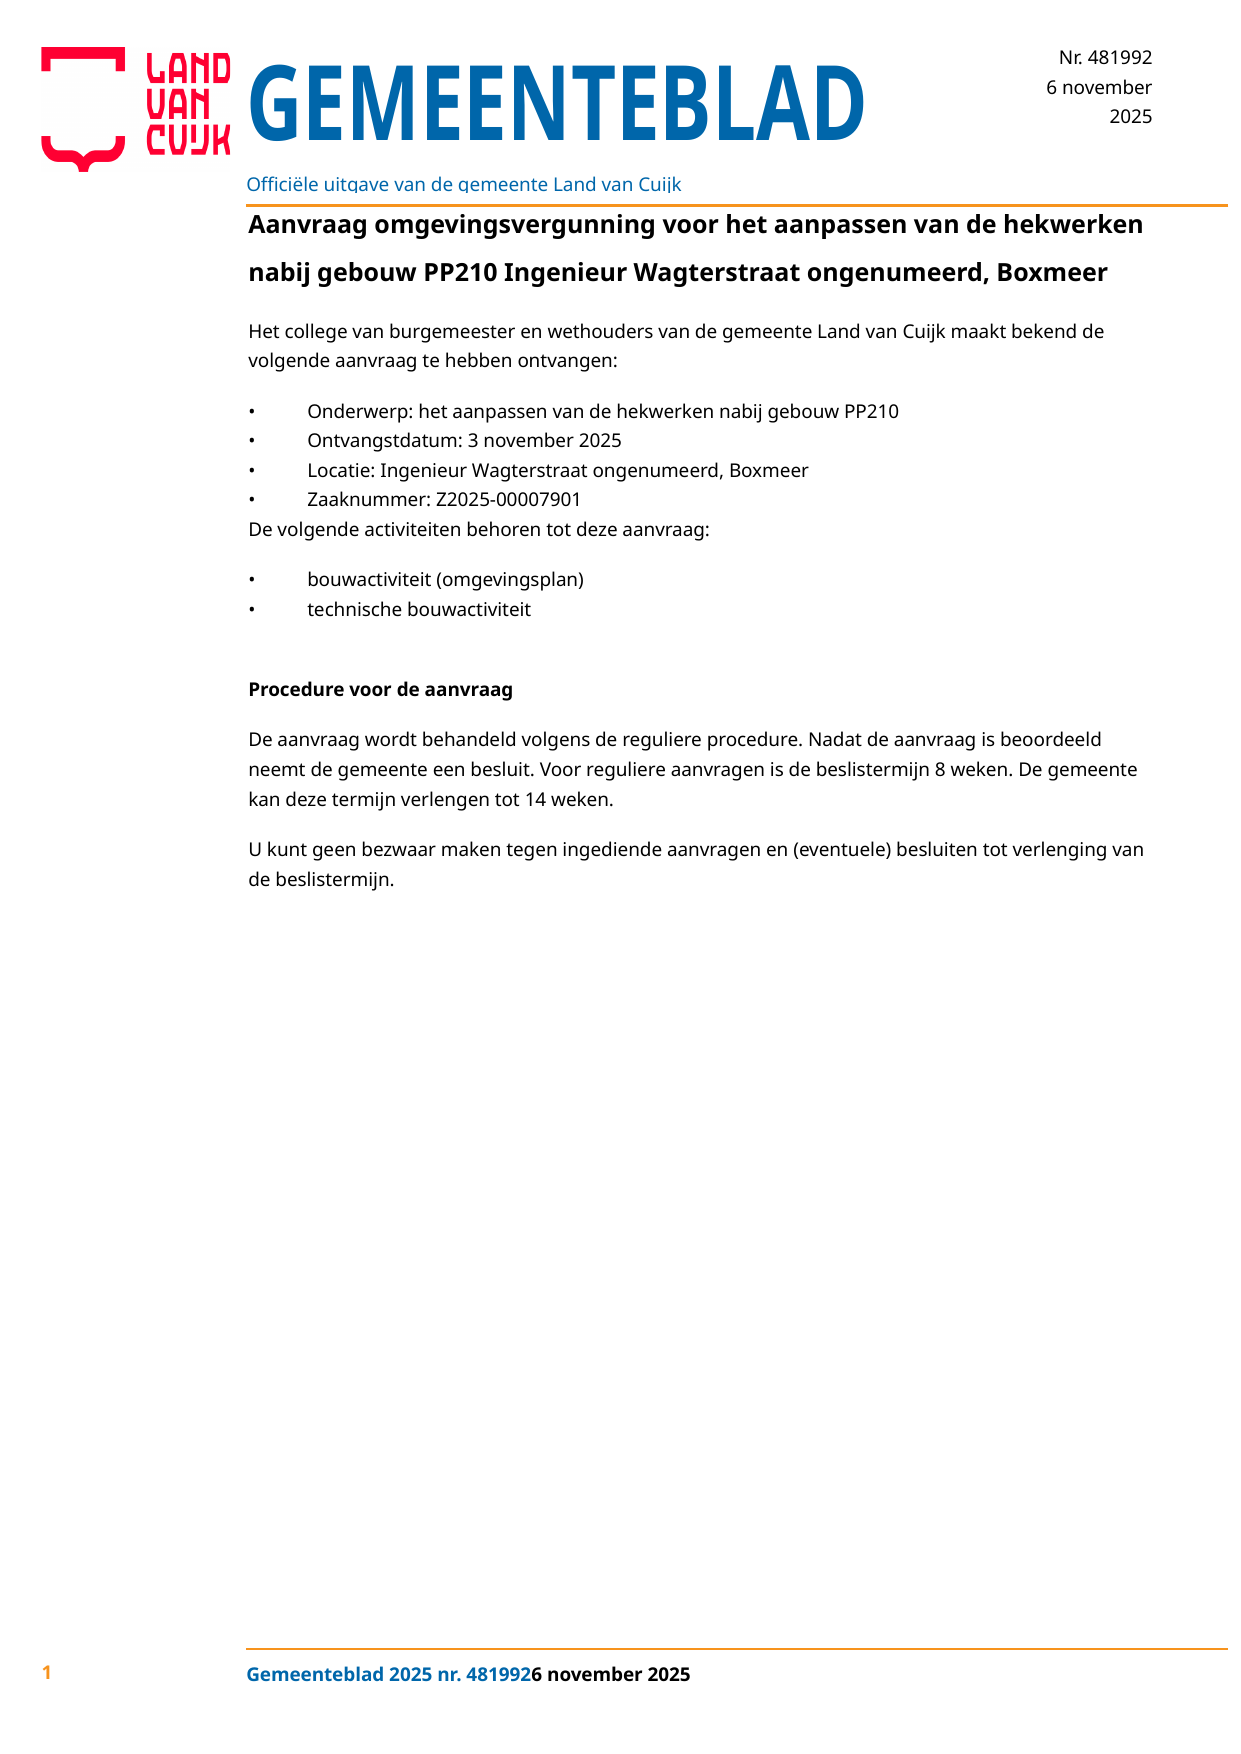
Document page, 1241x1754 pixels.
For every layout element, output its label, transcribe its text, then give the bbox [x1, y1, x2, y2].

list Locatie: Ingenieur Wagterstraat ongenumeerd, Boxmeer [248, 457, 1152, 483]
text De volgende activiteiten behoren tot deze aanvraag: [248, 516, 1152, 542]
list bouwactiviteit (omgevingsplan) [248, 567, 1152, 592]
list technische bouwactiviteit [248, 596, 1152, 622]
text U kunt geen bezwaar maken tegen ingediende aanvragen en (eventuele) besluiten tot verlenging van de beslistermijn. [248, 836, 1152, 892]
list Zaaknummer: Z2025-00007901 [248, 487, 1152, 512]
text Procedure voor de aanvraag [248, 676, 1152, 702]
list Ontvangstdatum: 3 november 2025 [248, 427, 1152, 453]
text Het college van burgemeester en wethouders van de gemeente Land van Cuijk maakt bekend de volgende aanvraag te hebben ontvangen: [248, 318, 1152, 373]
picture [41, 47, 231, 172]
list Onderwerp: het aanpassen van de hekwerken nabij gebouw PP210 [248, 398, 1152, 424]
text De aanvraag wordt behandeld volgens de reguliere procedure. Nadat de aanvraag is beoordeeld neemt de gemeente een besluit. Voor reguliere aanvragen is de beslistermijn 8 weken. De gemeente kan deze termijn verlengen tot 14 weken. [248, 727, 1152, 812]
text Aanvraag omgevingsvergunning voor het aanpassen van de hekwerken nabij gebouw PP210 Ingenieur Wagterstraat ongenumeerd, Boxmeer [248, 207, 1152, 288]
